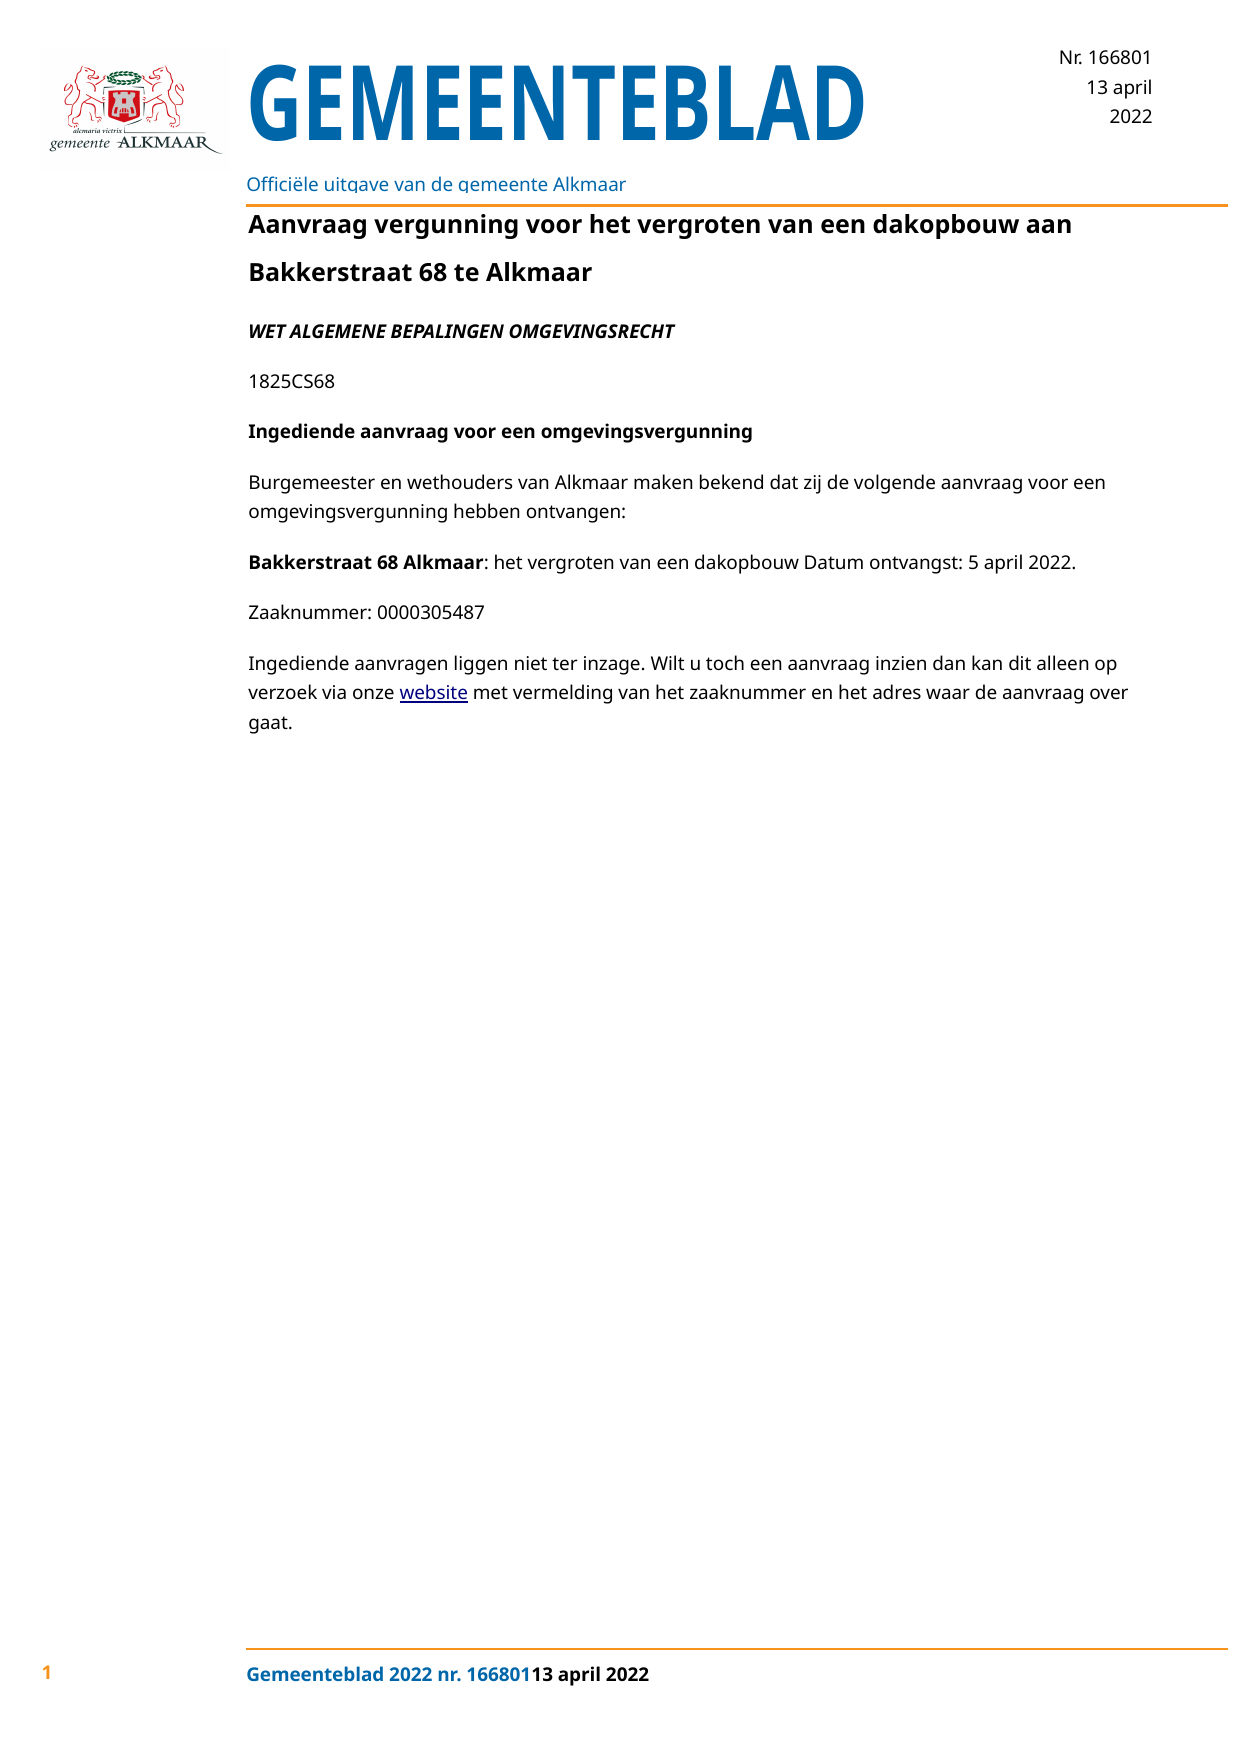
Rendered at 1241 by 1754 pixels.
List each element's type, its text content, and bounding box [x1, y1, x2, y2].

picture [41, 47, 231, 172]
text 1825CS68 [248, 368, 1152, 394]
text Bakkerstraat 68 Alkmaar: het vergroten van een dakopbouw Datum ontvangst: 5 april 2022. [248, 549, 1152, 575]
text WET ALGEMENE BEPALINGEN OMGEVINGSRECHT [248, 318, 1152, 344]
text Ingediende aanvragen liggen niet ter inzage. Wilt u toch een aanvraag inzien dan kan dit alleen op verzoek via onze website met vermelding van het zaaknummer en het adres waar de aanvraag over gaat. [248, 650, 1152, 735]
text Aanvraag vergunning voor het vergroten van een dakopbouw aan Bakkerstraat 68 te Alkmaar [248, 207, 1152, 288]
text Zaaknummer: 0000305487 [248, 599, 1152, 625]
text Burgemeester en wethouders van Alkmaar maken bekend dat zij de volgende aanvraag voor een omgevingsvergunning hebben ontvangen: [248, 469, 1152, 524]
text Ingediende aanvraag voor een omgevingsvergunning [248, 419, 1152, 444]
